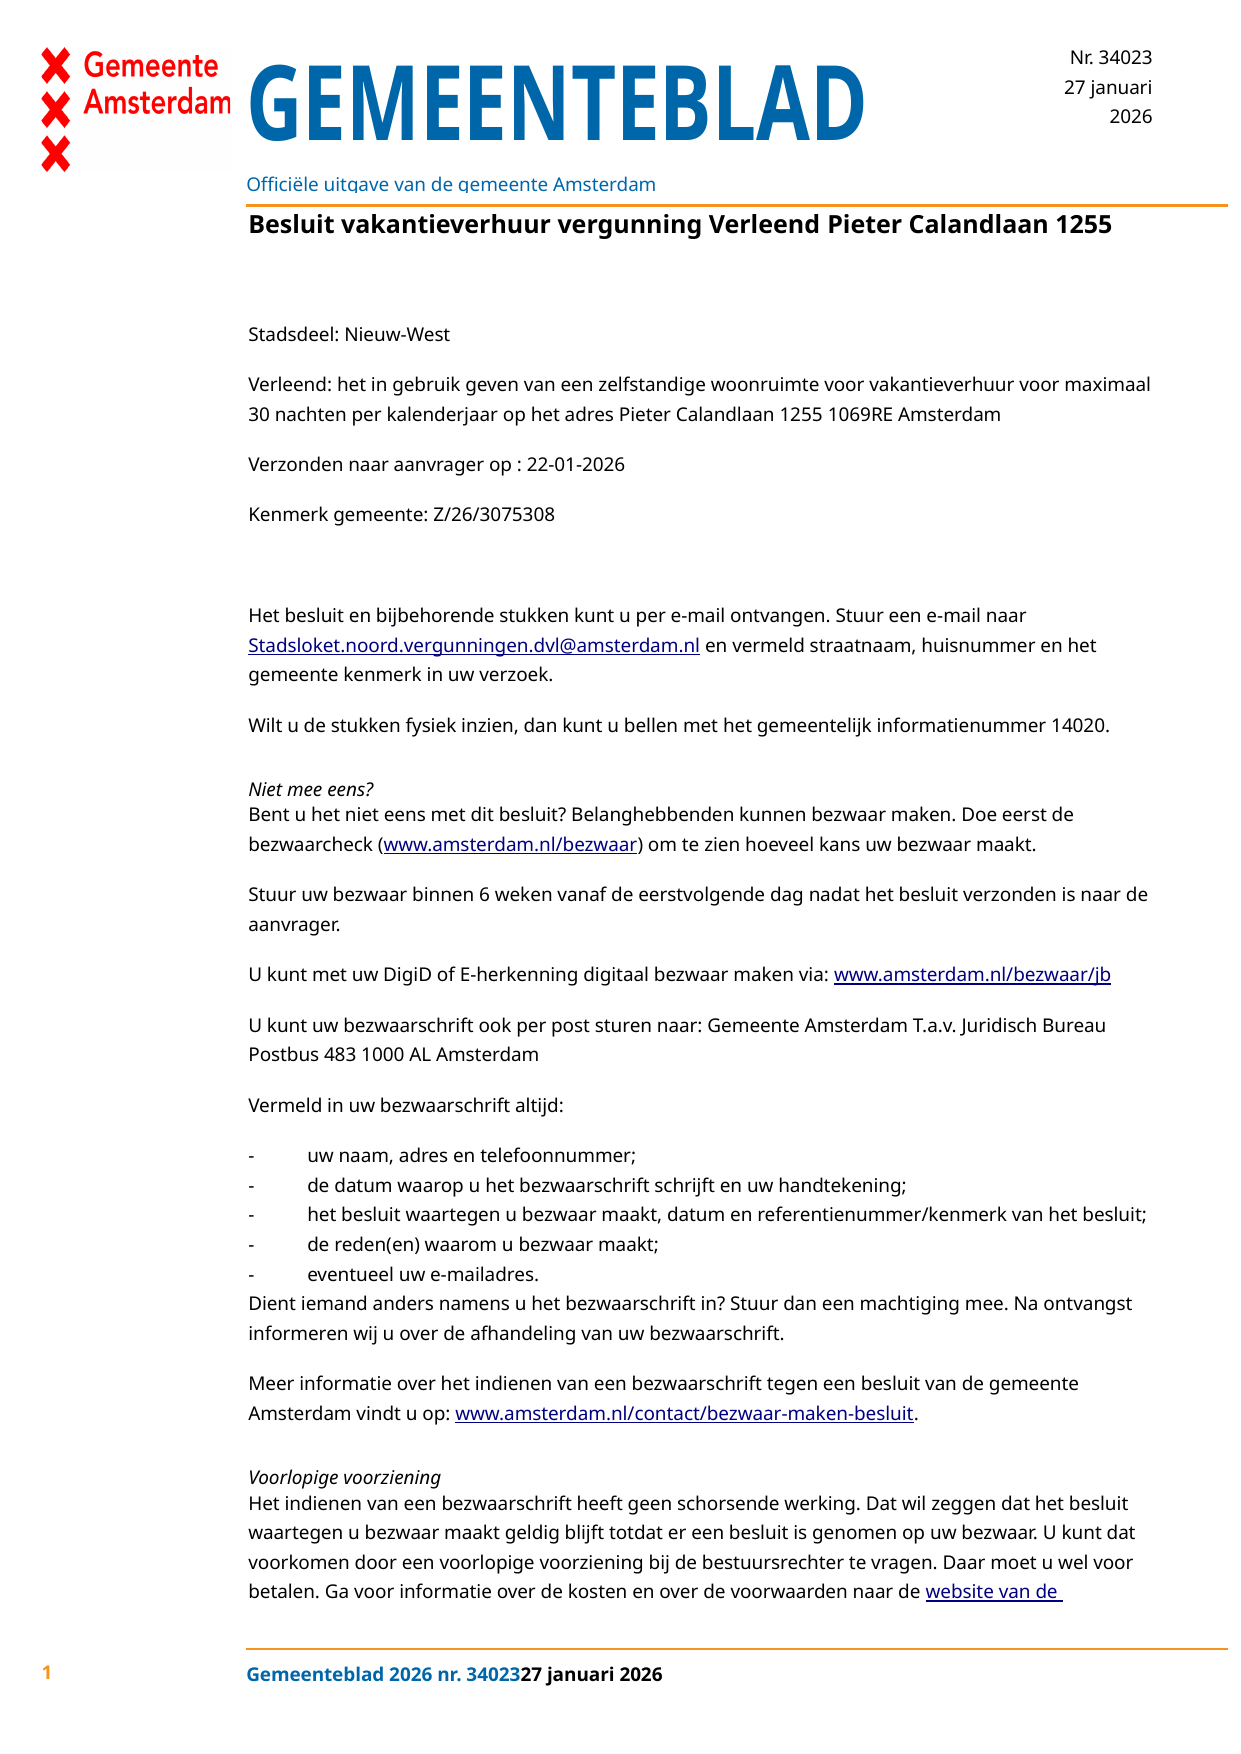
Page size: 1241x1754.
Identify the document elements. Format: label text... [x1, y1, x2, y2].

text Kenmerk gemeente: Z/26/3075308 [248, 502, 1152, 527]
text Niet mee eens? [248, 776, 1152, 802]
text Dient iemand anders namens u het bezwaarschrift in? Stuur dan een machtiging mee. Na ontvangst informeren wij u over de afhandeling van uw bezwaarschrift. [248, 1290, 1152, 1346]
text Meer informatie over het indienen van een bezwaarschrift tegen een besluit van de gemeente Amsterdam vindt u op: www.amsterdam.nl/contact/bezwaar-maken-besluit. [248, 1370, 1152, 1426]
text U kunt uw bezwaarschrift ook per post sturen naar: Gemeente Amsterdam T.a.v. Juridisch Bureau Postbus 483 1000 AL Amsterdam [248, 1012, 1152, 1067]
picture [41, 47, 231, 172]
text Bent u het niet eens met dit besluit? Belanghebbenden kunnen bezwaar maken. Doe eerst de bezwaarcheck (www.amsterdam.nl/bezwaar) om te zien hoeveel kans uw bezwaar maakt. [248, 802, 1152, 857]
text Stuur uw bezwaar binnen 6 weken vanaf de eerstvolgende dag nadat het besluit verzonden is naar de aanvrager. [248, 882, 1152, 937]
text Stadsdeel: Nieuw-West [248, 321, 1152, 346]
text Verleend: het in gebruik geven van een zelfstandige woonruimte voor vakantieverhuur voor maximaal 30 nachten per kalenderjaar op het adres Pieter Calandlaan 1255 1069RE Amsterdam [248, 371, 1152, 426]
text Vermeld in uw bezwaarschrift altijd: [248, 1092, 1152, 1118]
text Besluit vakantieverhuur vergunning Verleend Pieter Calandlaan 1255 [248, 207, 1152, 241]
list het besluit waartegen u bezwaar maakt, datum en referentienummer/kenmerk van het besluit; [248, 1202, 1152, 1227]
text Wilt u de stukken fysiek inzien, dan kunt u bellen met het gemeentelijk informatienummer 14020. [248, 712, 1152, 738]
text U kunt met uw DigiD of E-herkenning digitaal bezwaar maken via: www.amsterdam.nl/bezwaar/jb [248, 962, 1152, 987]
list eventueel uw e-mailadres. [248, 1261, 1152, 1287]
text Voorlopige voorziening [248, 1464, 1152, 1490]
list de reden(en) waarom u bezwaar maakt; [248, 1231, 1152, 1257]
text Het indienen van een bezwaarschrift heeft geen schorsende werking. Dat wil zeggen dat het besluit waartegen u bezwaar maakt geldig blijft totdat er een besluit is genomen op uw bezwaar. U kunt dat voorkomen door een voorlopige voorziening bij de bestuursrechter te vragen. Daar moet u wel voor betalen. Ga voor informatie over de kosten en over de voorwaarden naar de website van de [248, 1490, 1152, 1604]
text Verzonden naar aanvrager op : 22-01-2026 [248, 451, 1152, 477]
text Het besluit en bijbehorende stukken kunt u per e-mail ontvangen. Stuur een e-mail naar Stadsloket.noord.vergunningen.dvl@amsterdam.nl en vermeld straatnaam, huisnummer en het gemeente kenmerk in uw verzoek. [248, 602, 1152, 687]
list de datum waarop u het bezwaarschrift schrijft en uw handtekening; [248, 1172, 1152, 1198]
list uw naam, adres en telefoonnummer; [248, 1142, 1152, 1168]
